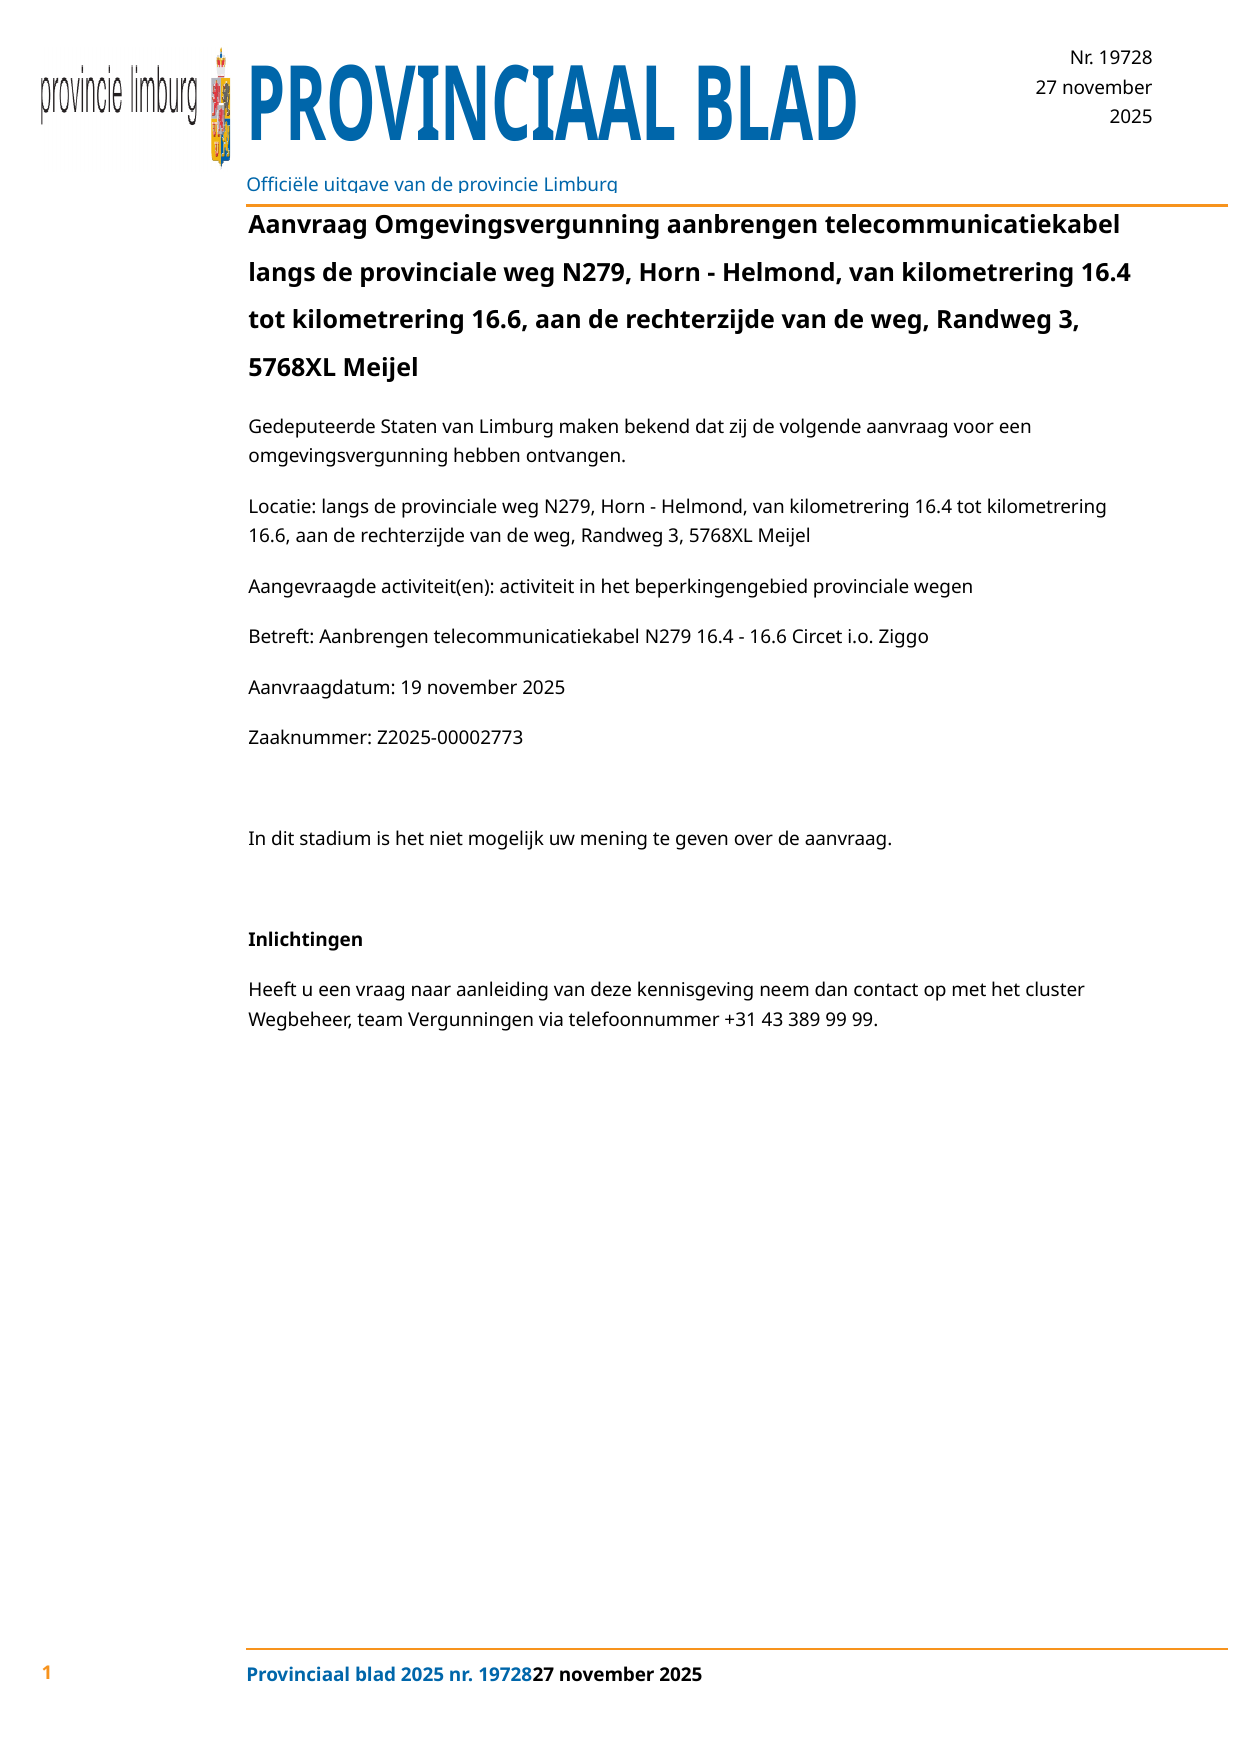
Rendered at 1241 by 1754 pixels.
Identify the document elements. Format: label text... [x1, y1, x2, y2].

text Inlichtingen [248, 926, 1152, 952]
text Aangevraagde activiteit(en): activiteit in het beperkingengebied provinciale wegen [248, 573, 1152, 599]
text In dit stadium is het niet mogelijk uw mening te geven over de aanvraag. [248, 825, 1152, 851]
picture [41, 47, 231, 172]
text Zaaknummer: Z2025-00002773 [248, 724, 1152, 750]
text Heeft u een vraag naar aanleiding van deze kennisgeving neem dan contact op met het cluster Wegbeheer, team Vergunningen via telefoonnummer +31 43 389 99 99. [248, 976, 1152, 1032]
text Betreft: Aanbrengen telecommunicatiekabel N279 16.4 - 16.6 Circet i.o. Ziggo [248, 623, 1152, 649]
text Aanvraagdatum: 19 november 2025 [248, 674, 1152, 700]
text Gedeputeerde Staten van Limburg maken bekend dat zij de volgende aanvraag voor een omgevingsvergunning hebben ontvangen. [248, 413, 1152, 468]
text Aanvraag Omgevingsvergunning aanbrengen telecommunicatiekabel langs de provinciale weg N279, Horn - Helmond, van kilometrering 16.4 tot kilometrering 16.6, aan de rechterzijde van de weg, Randweg 3, 5768XL Meijel [248, 207, 1152, 384]
text Locatie: langs de provinciale weg N279, Horn - Helmond, van kilometrering 16.4 tot kilometrering 16.6, aan de rechterzijde van de weg, Randweg 3, 5768XL Meijel [248, 493, 1152, 548]
